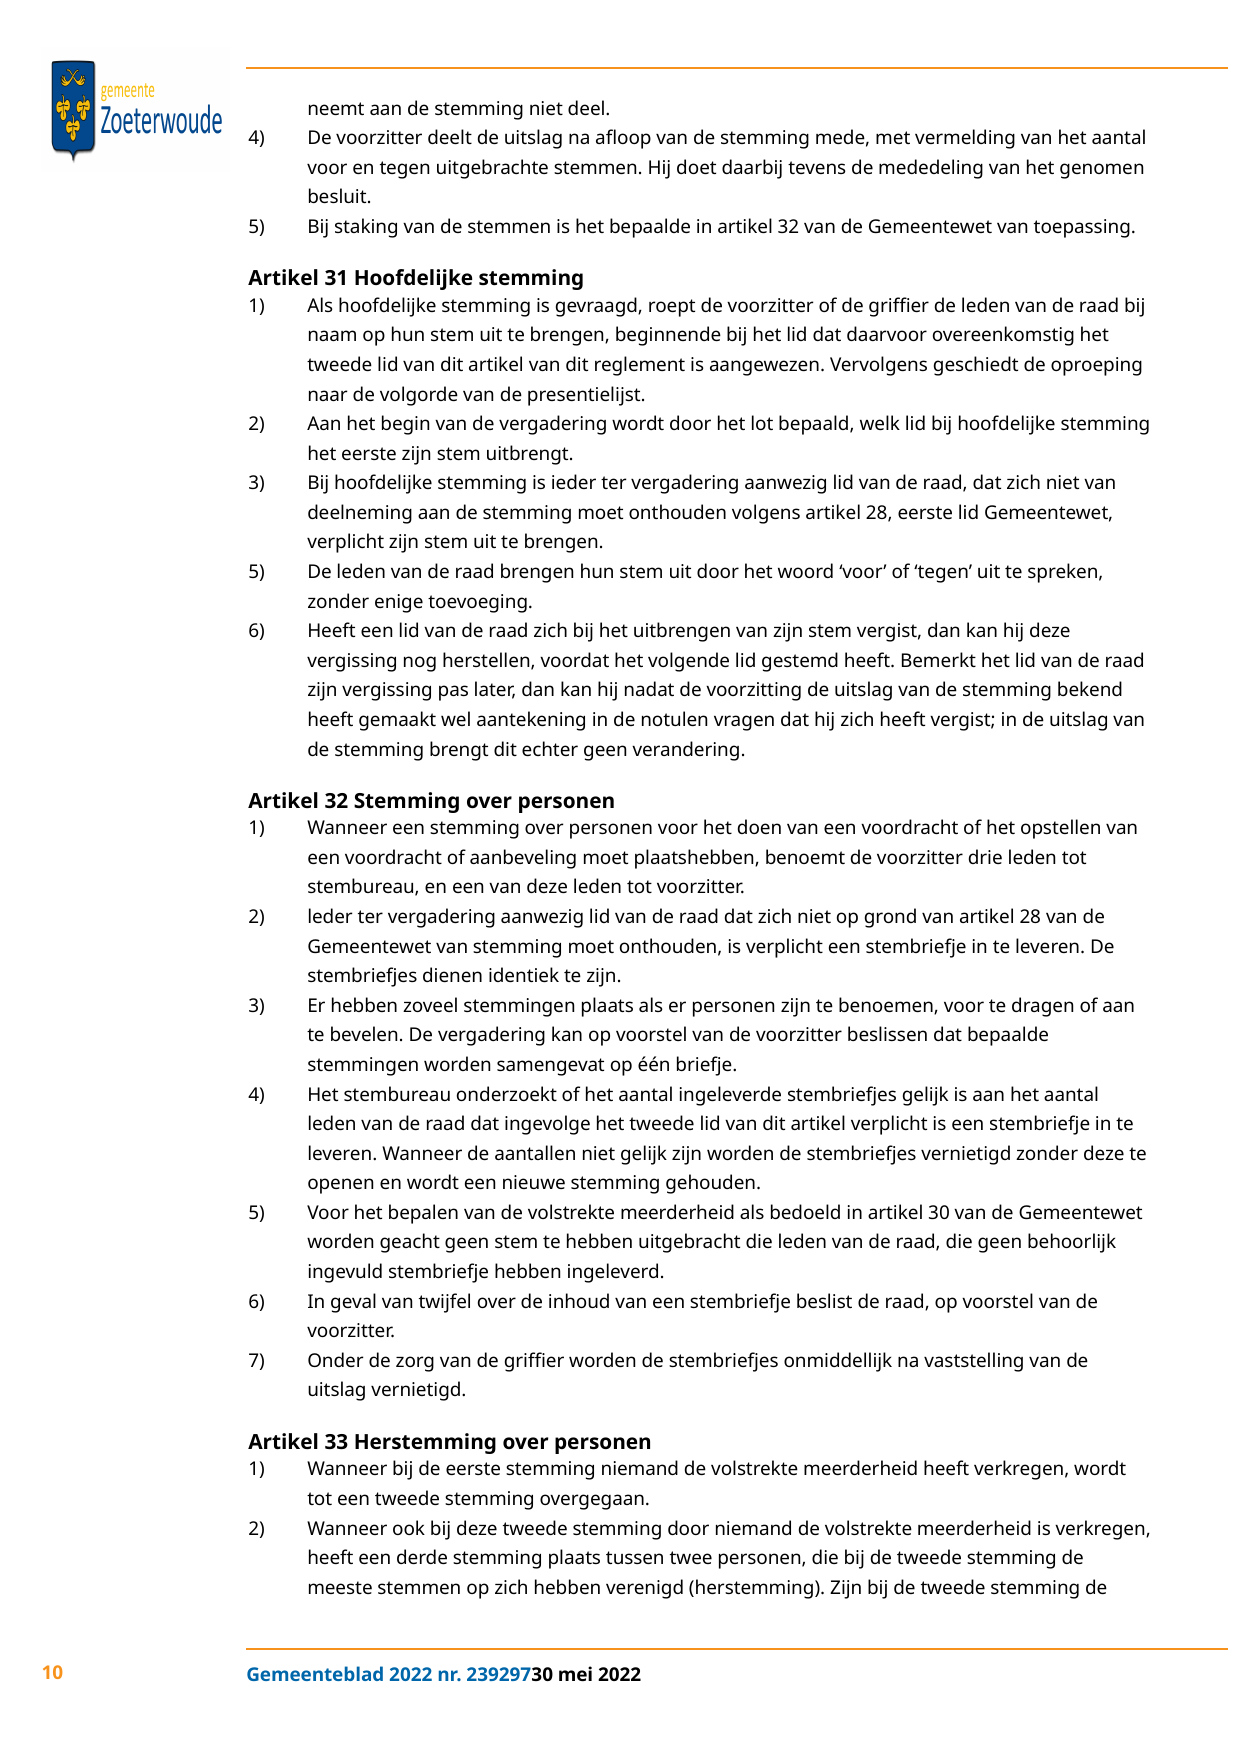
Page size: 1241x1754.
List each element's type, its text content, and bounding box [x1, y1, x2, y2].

list Er hebben zoveel stemmingen plaats als er personen zijn te benoemen, voor te dragen of aan te bevelen. De vergadering kan op voorstel van de voorzitter beslissen dat bepaalde stemmingen worden samengevat op één briefje. [248, 992, 1152, 1077]
list De leden van de raad brengen hun stem uit door het woord ‘voor’ of ‘tegen’ uit te spreken, zonder enige toevoeging. [248, 558, 1152, 613]
list Aan het begin van de vergadering wordt door het lot bepaald, welk lid bij hoofdelijke stemming het eerste zijn stem uitbrengt. [248, 410, 1152, 466]
text Artikel 33 Herstemming over personen [248, 1427, 1152, 1456]
list Wanneer een stemming over personen voor het doen van een voordracht of het opstellen van een voordracht of aanbeveling moet plaatshebben, benoemt de voorzitter drie leden tot stembureau, en een van deze leden tot voorzitter. [248, 814, 1152, 899]
list Bij hoofdelijke stemming is ieder ter vergadering aanwezig lid van de raad, dat zich niet van deelneming aan de stemming moet onthouden volgens artikel 28, eerste lid Gemeentewet, verplicht zijn stem uit te brengen. [248, 469, 1152, 554]
list Wanneer ook bij deze tweede stemming door niemand de volstrekte meerderheid is verkregen, heeft een derde stemming plaats tussen twee personen, die bij de tweede stemming de meeste stemmen op zich hebben verenigd (herstemming). Zijn bij de tweede stemming de [248, 1515, 1152, 1599]
list Wanneer bij de eerste stemming niemand de volstrekte meerderheid heeft verkregen, wordt tot een tweede stemming overgegaan. [248, 1456, 1152, 1511]
text Artikel 32 Stemming over personen [248, 786, 1152, 814]
text Artikel 31 Hoofdelijke stemming [248, 263, 1152, 292]
list Als hoofdelijke stemming is gevraagd, roept de voorzitter of de griffier de leden van de raad bij naam op hun stem uit te brengen, beginnende bij het lid dat daarvoor overeenkomstig het tweede lid van dit artikel van dit reglement is aangewezen. Vervolgens geschiedt de oproeping naar de volgorde van de presentielijst. [248, 292, 1152, 406]
list Heeft een lid van de raad zich bij het uitbrengen van zijn stem vergist, dan kan hij deze vergissing nog herstellen, voordat het volgende lid gestemd heeft. Bemerkt het lid van de raad zijn vergissing pas later, dan kan hij nadat de voorzitting de uitslag van de stemming bekend heeft gemaakt wel aantekening in de notulen vragen dat hij zich heeft vergist; in de uitslag van de stemming brengt dit echter geen verandering. [248, 617, 1152, 761]
list De voorzitter deelt de uitslag na afloop van de stemming mede, met vermelding van het aantal voor en tegen uitgebrachte stemmen. Hij doet daarbij tevens de mededeling van het genomen besluit. [248, 124, 1152, 209]
list Bij staking van de stemmen is het bepaalde in artikel 32 van de Gemeentewet van toepassing. [248, 213, 1152, 239]
list Onder de zorg van de griffier worden de stembriefjes onmiddellijk na vaststelling van de uitslag vernietigd. [248, 1347, 1152, 1402]
list Voor het bepalen van de volstrekte meerderheid als bedoeld in artikel 30 van de Gemeentewet worden geacht geen stem te hebben uitgebracht die leden van de raad, die geen behoorlijk ingevuld stembriefje hebben ingeleverd. [248, 1199, 1152, 1284]
list In geval van twijfel over de inhoud van een stembriefje beslist de raad, op voorstel van de voorzitter. [248, 1288, 1152, 1343]
list leder ter vergadering aanwezig lid van de raad dat zich niet op grond van artikel 28 van de Gemeentewet van stemming moet onthouden, is verplicht een stembriefje in te leveren. De stembriefjes dienen identiek te zijn. [248, 903, 1152, 988]
picture [41, 47, 231, 172]
list Het stembureau onderzoekt of het aantal ingeleverde stembriefjes gelijk is aan het aantal leden van de raad dat ingevolge het tweede lid van dit artikel verplicht is een stembriefje in te leveren. Wanneer de aantallen niet gelijk zijn worden de stembriefjes vernietigd zonder deze te openen en wordt een nieuwe stemming gehouden. [248, 1081, 1152, 1195]
list neemt aan de stemming niet deel. [248, 95, 1152, 121]
